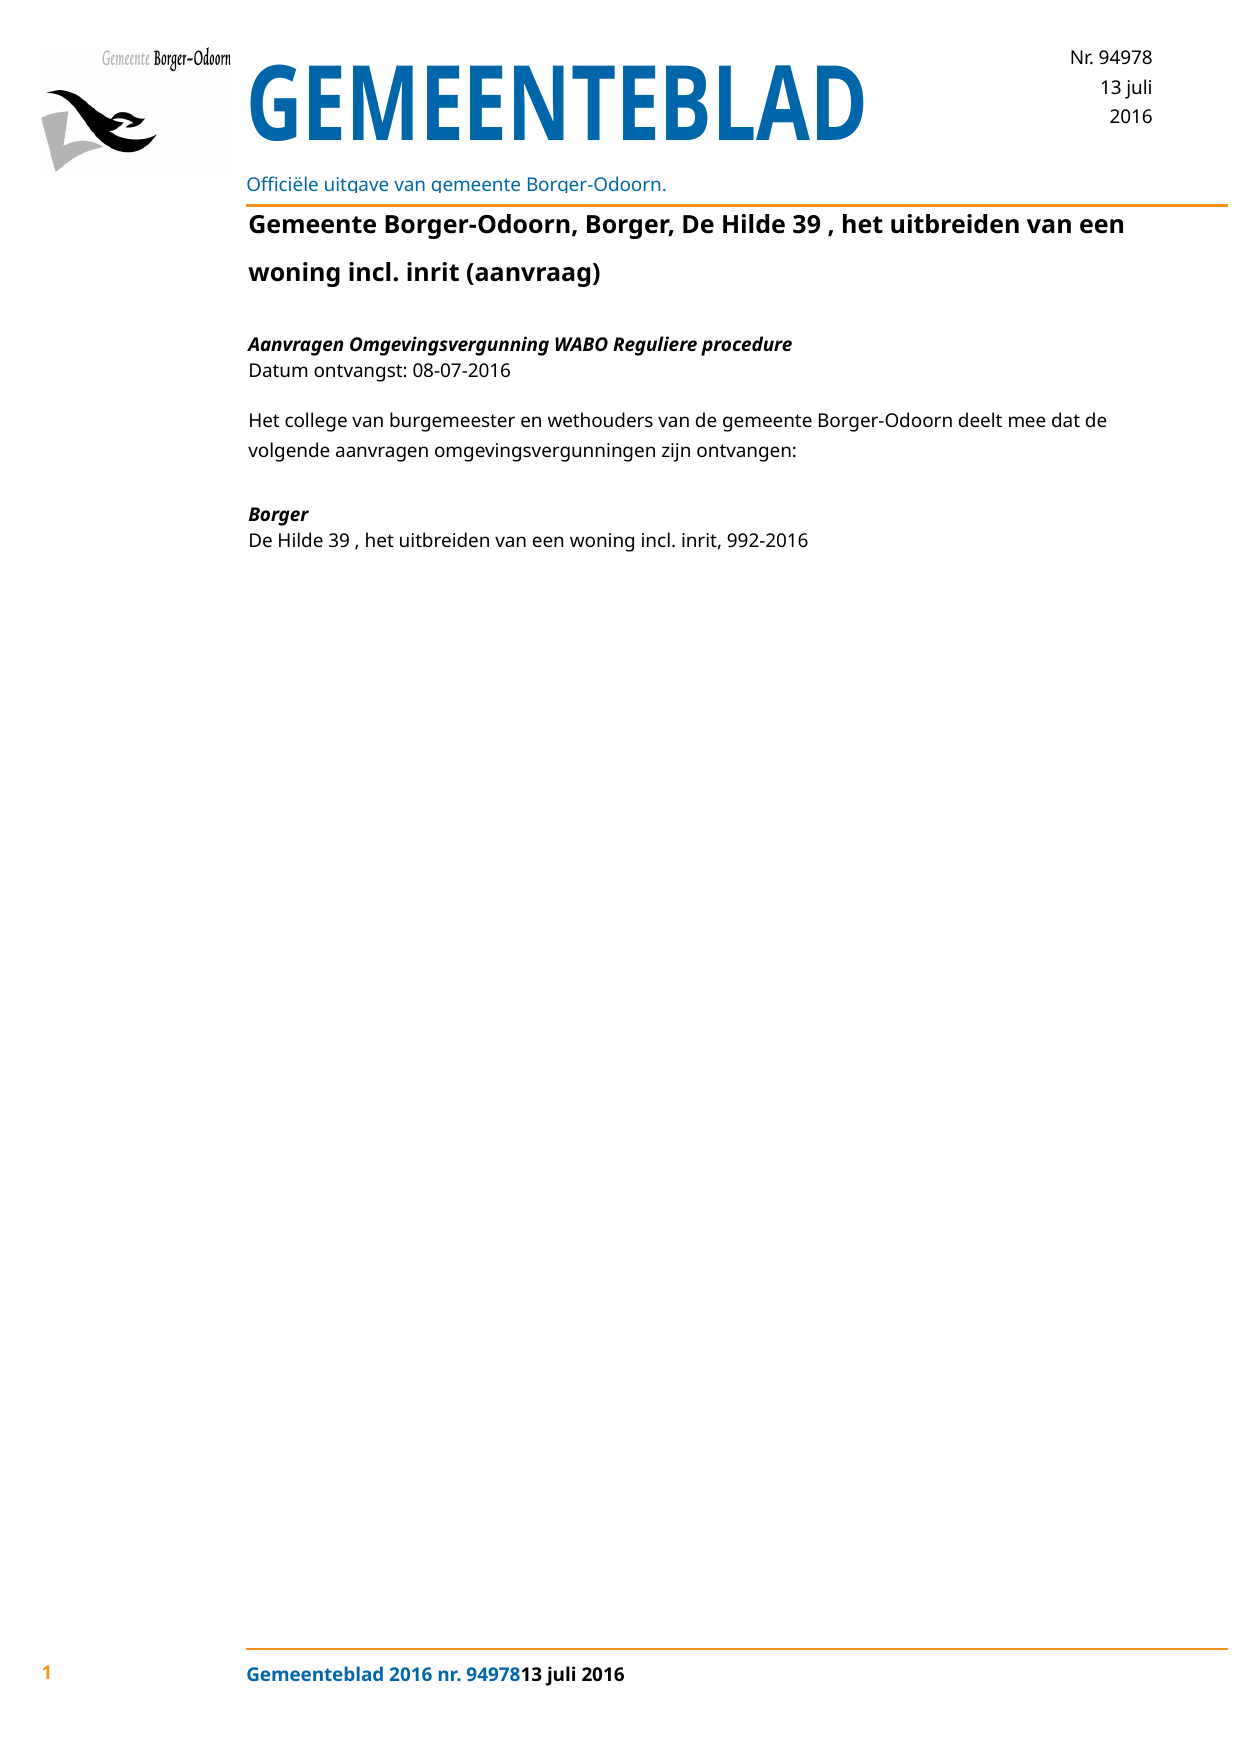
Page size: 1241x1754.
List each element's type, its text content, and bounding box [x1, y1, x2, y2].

text Aanvragen Omgevingsvergunning WABO Reguliere procedure [248, 331, 1152, 357]
text Borger [248, 501, 1152, 527]
picture [41, 47, 231, 172]
text Het college van burgemeester en wethouders van de gemeente Borger-Odoorn deelt mee dat de volgende aanvragen omgevingsvergunningen zijn ontvangen: [248, 408, 1152, 463]
text Gemeente Borger-Odoorn, Borger, De Hilde 39 , het uitbreiden van een woning incl. inrit (aanvraag) [248, 207, 1152, 288]
text De Hilde 39 , het uitbreiden van een woning incl. inrit, 992-2016 [248, 527, 1152, 553]
text Datum ontvangst: 08-07-2016 [248, 357, 1152, 383]
